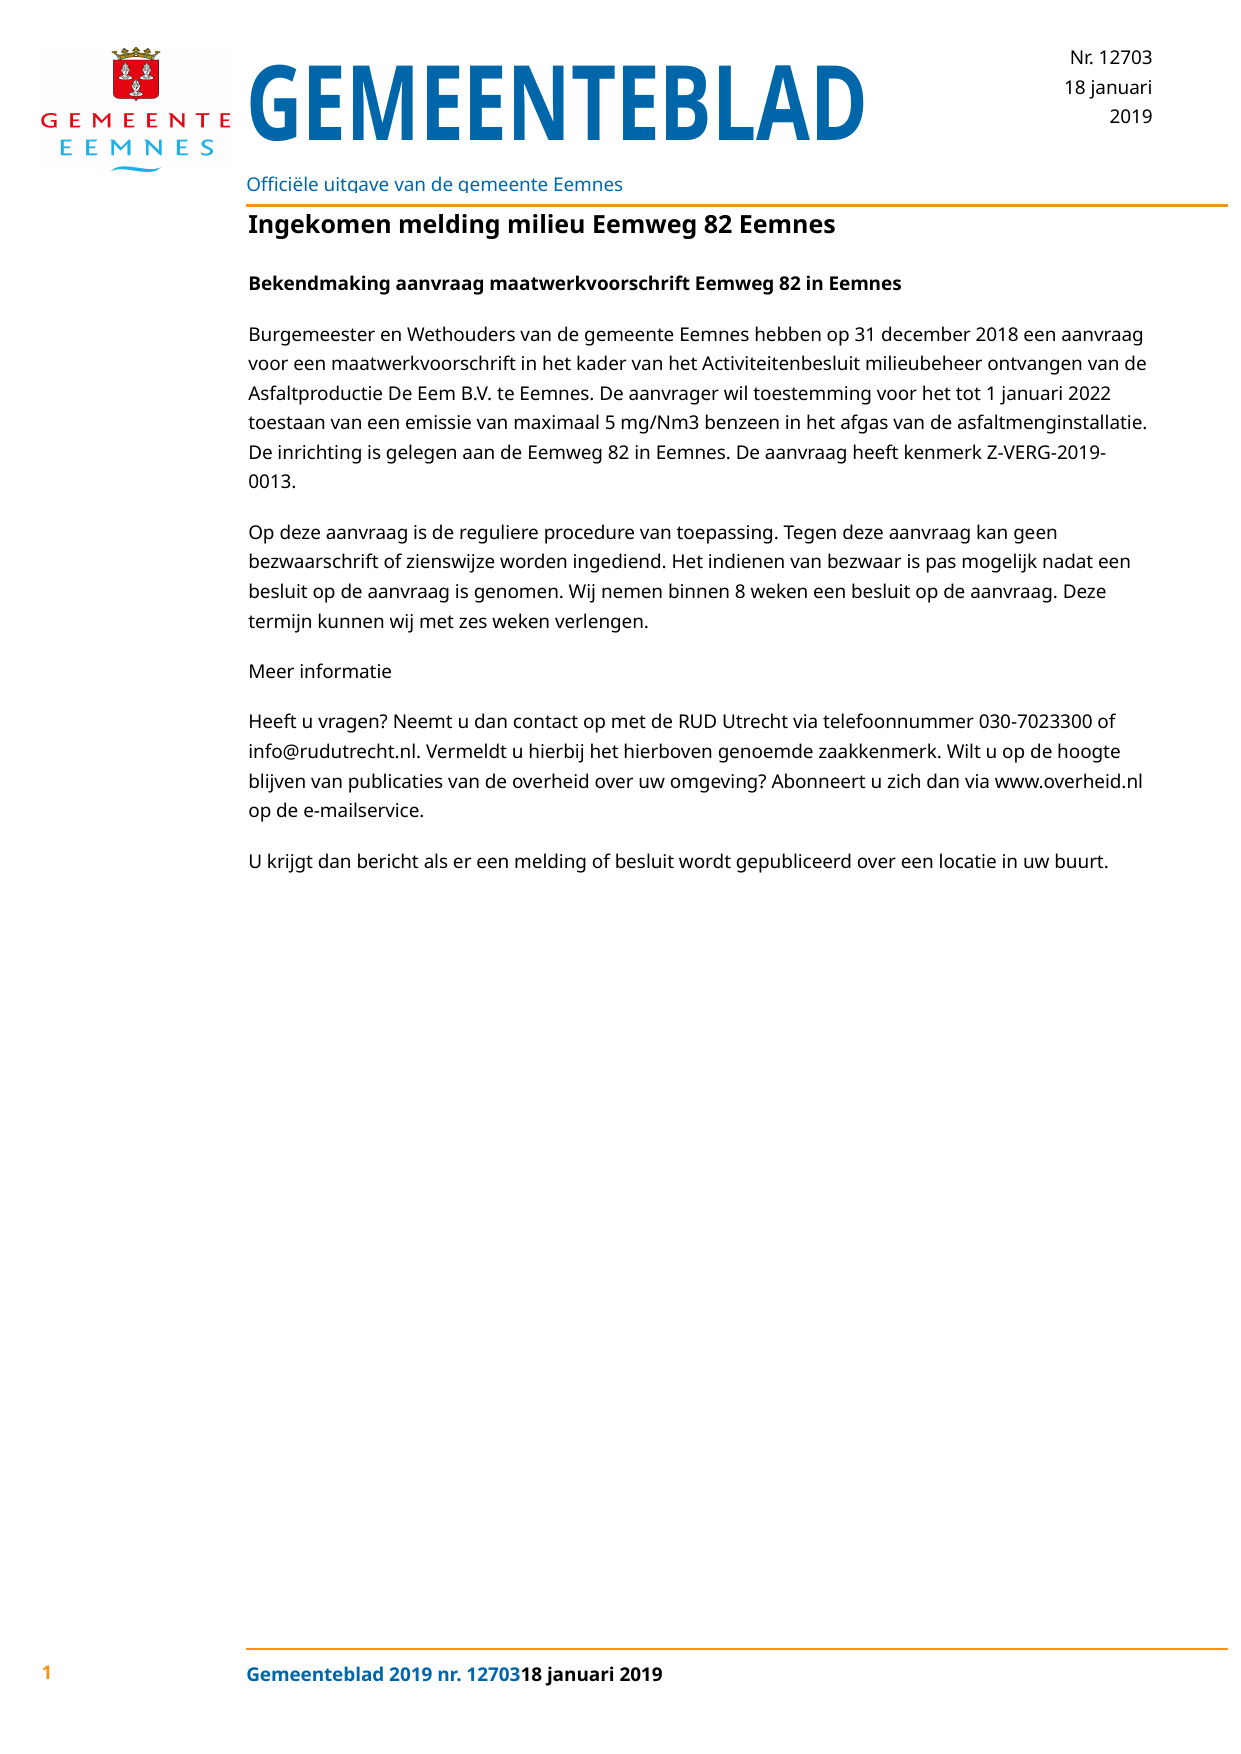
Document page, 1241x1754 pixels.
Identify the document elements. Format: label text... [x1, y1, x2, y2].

text Meer informatie [248, 658, 1152, 684]
picture [41, 47, 231, 172]
text U krijgt dan bericht als er een melding of besluit wordt gepubliceerd over een locatie in uw buurt. [248, 848, 1152, 873]
text Op deze aanvraag is de reguliere procedure van toepassing. Tegen deze aanvraag kan geen bezwaarschrift of zienswijze worden ingediend. Het indienen van bezwaar is pas mogelijk nadat een besluit op de aanvraag is genomen. Wij nemen binnen 8 weken een besluit op de aanvraag. Deze termijn kunnen wij met zes weken verlengen. [248, 519, 1152, 633]
text Bekendmaking aanvraag maatwerkvoorschrift Eemweg 82 in Eemnes [248, 270, 1152, 296]
text Ingekomen melding milieu Eemweg 82 Eemnes [248, 207, 1152, 241]
text Burgemeester en Wethouders van de gemeente Eemnes hebben op 31 december 2018 een aanvraag voor een maatwerkvoorschrift in het kader van het Activiteitenbesluit milieubeheer ontvangen van de Asfaltproductie De Eem B.V. te Eemnes. De aanvrager wil toestemming voor het tot 1 januari 2022 toestaan van een emissie van maximaal 5 mg/Nm3 benzeen in het afgas van de asfaltmenginstallatie. De inrichting is gelegen aan de Eemweg 82 in Eemnes. De aanvraag heeft kenmerk Z-VERG-2019-0013. [248, 321, 1152, 494]
text Heeft u vragen? Neemt u dan contact op met de RUD Utrecht via telefoonnummer 030-7023300 of info@rudutrecht.nl. Vermeldt u hierbij het hierboven genoemde zaakkenmerk. Wilt u op de hoogte blijven van publicaties van de overheid over uw omgeving? Abonneert u zich dan via www.overheid.nl op de e-mailservice. [248, 709, 1152, 823]
